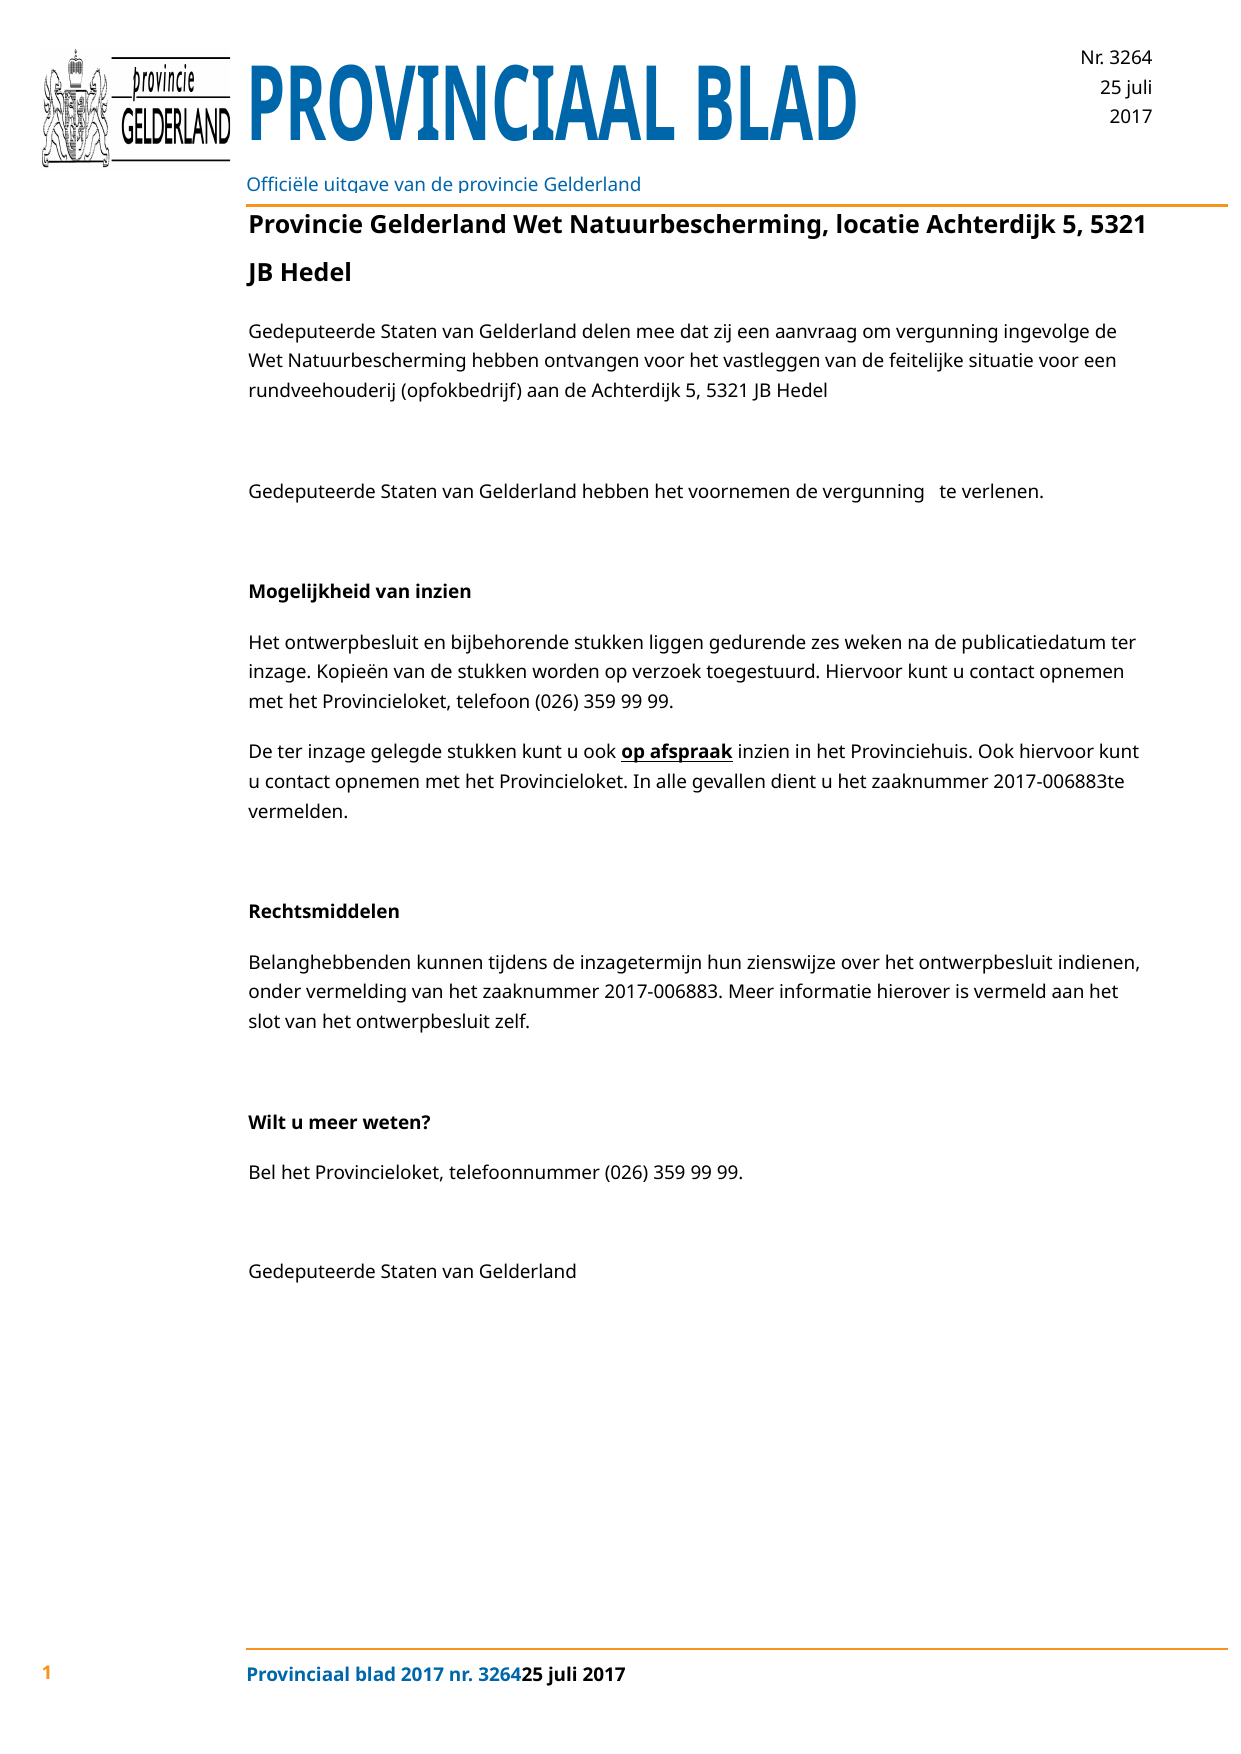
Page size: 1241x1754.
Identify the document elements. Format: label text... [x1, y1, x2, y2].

text Gedeputeerde Staten van Gelderland hebben het voornemen de vergunning te verlenen. [248, 478, 1152, 504]
text Bel het Provincieloket, telefoonnummer (026) 359 99 99. [248, 1159, 1152, 1185]
text Belanghebbenden kunnen tijdens de inzagetermijn hun zienswijze over het ontwerpbesluit indienen, onder vermelding van het zaaknummer 2017-006883. Meer informatie hierover is vermeld aan het slot van het ontwerpbesluit zelf. [248, 949, 1152, 1034]
text Gedeputeerde Staten van Gelderland [248, 1258, 1152, 1283]
text Rechtsmiddelen [248, 899, 1152, 924]
text De ter inzage gelegde stukken kunt u ook op afspraak inzien in het Provinciehuis. Ook hiervoor kunt u contact opnemen met het Provincieloket. In alle gevallen dient u het zaaknummer 2017-006883te vermelden. [248, 739, 1152, 824]
text Provincie Gelderland Wet Natuurbescherming, locatie Achterdijk 5, 5321 JB Hedel [248, 207, 1152, 288]
picture [41, 47, 231, 172]
text Wilt u meer weten? [248, 1109, 1152, 1135]
text Mogelijkheid van inzien [248, 579, 1152, 604]
text Gedeputeerde Staten van Gelderland delen mee dat zij een aanvraag om vergunning ingevolge de Wet Natuurbescherming hebben ontvangen voor het vastleggen van de feitelijke situatie voor een rundveehouderij (opfokbedrijf) aan de Achterdijk 5, 5321 JB Hedel [248, 318, 1152, 403]
text Het ontwerpbesluit en bijbehorende stukken liggen gedurende zes weken na de publicatiedatum ter inzage. Kopieën van de stukken worden op verzoek toegestuurd. Hiervoor kunt u contact opnemen met het Provincieloket, telefoon (026) 359 99 99. [248, 629, 1152, 714]
